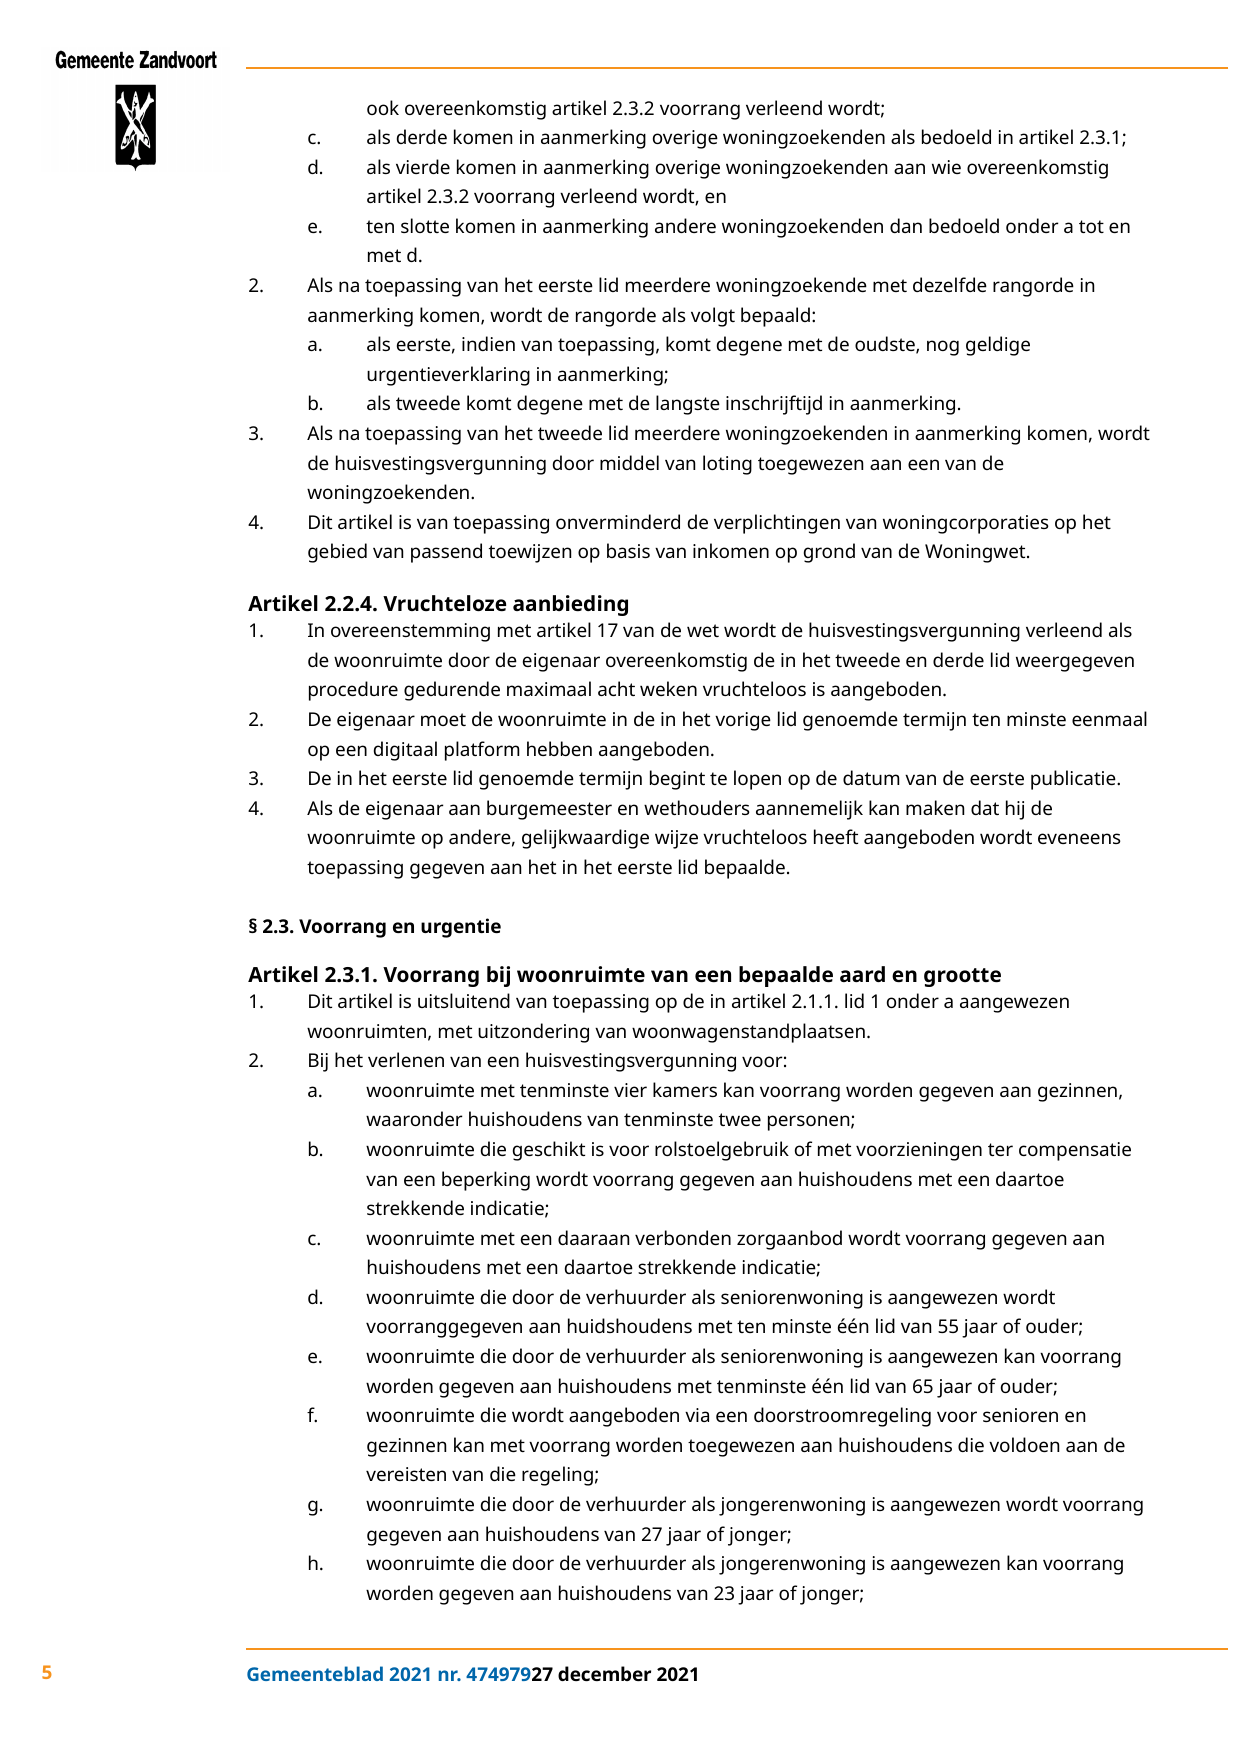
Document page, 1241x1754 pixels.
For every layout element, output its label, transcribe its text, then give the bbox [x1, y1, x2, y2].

list Bij het verlenen van een huisvestingsvergunning voor: [248, 1047, 1152, 1073]
list Als de eigenaar aan burgemeester en wethouders aannemelijk kan maken dat hij de woonruimte op andere, gelijkwaardige wijze vruchteloos heeft aangeboden wordt eveneens toepassing gegeven aan het in het eerste lid bepaalde. [248, 795, 1152, 880]
list De in het eerste lid genoemde termijn begint te lopen op de datum van de eerste publicatie. [248, 765, 1152, 791]
list ten slotte komen in aanmerking andere woningzoekenden dan bedoeld onder a tot en met d. [307, 213, 1152, 268]
list als eerste, indien van toepassing, komt degene met de oudste, nog geldige urgentieverklaring in aanmerking; [307, 331, 1152, 387]
list woonruimte die door de verhuurder als seniorenwoning is aangewezen wordt voorranggegeven aan huidshoudens met ten minste één lid van 55 jaar of ouder; [307, 1284, 1152, 1339]
list woonruimte met tenminste vier kamers kan voorrang worden gegeven aan gezinnen, waaronder huishoudens van tenminste twee personen; [307, 1077, 1152, 1132]
list als tweede komt degene met de langste inschrijftijd in aanmerking. [307, 391, 1152, 416]
list woonruimte met een daaraan verbonden zorgaanbod wordt voorrang gegeven aan huishoudens met een daartoe strekkende indicatie; [307, 1225, 1152, 1280]
list als derde komen in aanmerking overige woningzoekenden als bedoeld in artikel 2.3.1; [307, 124, 1152, 150]
list Als na toepassing van het tweede lid meerdere woningzoekenden in aanmerking komen, wordt de huisvestingsvergunning door middel van loting toegewezen aan een van de woningzoekenden. [248, 420, 1152, 505]
text § 2.3. Voorrang en urgentie [248, 913, 1152, 939]
list Als na toepassing van het eerste lid meerdere woningzoekende met dezelfde rangorde in aanmerking komen, wordt de rangorde als volgt bepaald: [248, 272, 1152, 328]
list ook overeenkomstig artikel 2.3.2 voorrang verleend wordt; [307, 95, 1152, 121]
list Dit artikel is uitsluitend van toepassing op de in artikel 2.1.1. lid 1 onder a aangewezen woonruimten, met uitzondering van woonwagenstandplaatsen. [248, 988, 1152, 1043]
list als vierde komen in aanmerking overige woningzoekenden aan wie overeenkomstig artikel 2.3.2 voorrang verleend wordt, en [307, 154, 1152, 209]
list woonruimte die geschikt is voor rolstoelgebruik of met voorzieningen ter compensatie van een beperking wordt voorrang gegeven aan huishoudens met een daartoe strekkende indicatie; [307, 1136, 1152, 1221]
list In overeenstemming met artikel 17 van de wet wordt de huisvestingsvergunning verleend als de woonruimte door de eigenaar overeenkomstig de in het tweede en derde lid weergegeven procedure gedurende maximaal acht weken vruchteloos is aangeboden. [248, 617, 1152, 702]
text Artikel 2.3.1. Voorrang bij woonruimte van een bepaalde aard en grootte [248, 960, 1152, 988]
list woonruimte die wordt aangeboden via een doorstroomregeling voor senioren en gezinnen kan met voorrang worden toegewezen aan huishoudens die voldoen aan de vereisten van die regeling; [307, 1402, 1152, 1487]
list Dit artikel is van toepassing onverminderd de verplichtingen van woningcorporaties op het gebied van passend toewijzen op basis van inkomen op grond van de Woningwet. [248, 509, 1152, 564]
list woonruimte die door de verhuurder als jongerenwoning is aangewezen kan voorrang worden gegeven aan huishoudens van 23 jaar of jonger; [307, 1550, 1152, 1606]
picture [41, 47, 231, 172]
text Artikel 2.2.4. Vruchteloze aanbieding [248, 589, 1152, 617]
list woonruimte die door de verhuurder als seniorenwoning is aangewezen kan voorrang worden gegeven aan huishoudens met tenminste één lid van 65 jaar of ouder; [307, 1343, 1152, 1398]
list woonruimte die door de verhuurder als jongerenwoning is aangewezen wordt voorrang gegeven aan huishoudens van 27 jaar of jonger; [307, 1491, 1152, 1546]
list De eigenaar moet de woonruimte in de in het vorige lid genoemde termijn ten minste eenmaal op een digitaal platform hebben aangeboden. [248, 706, 1152, 761]
